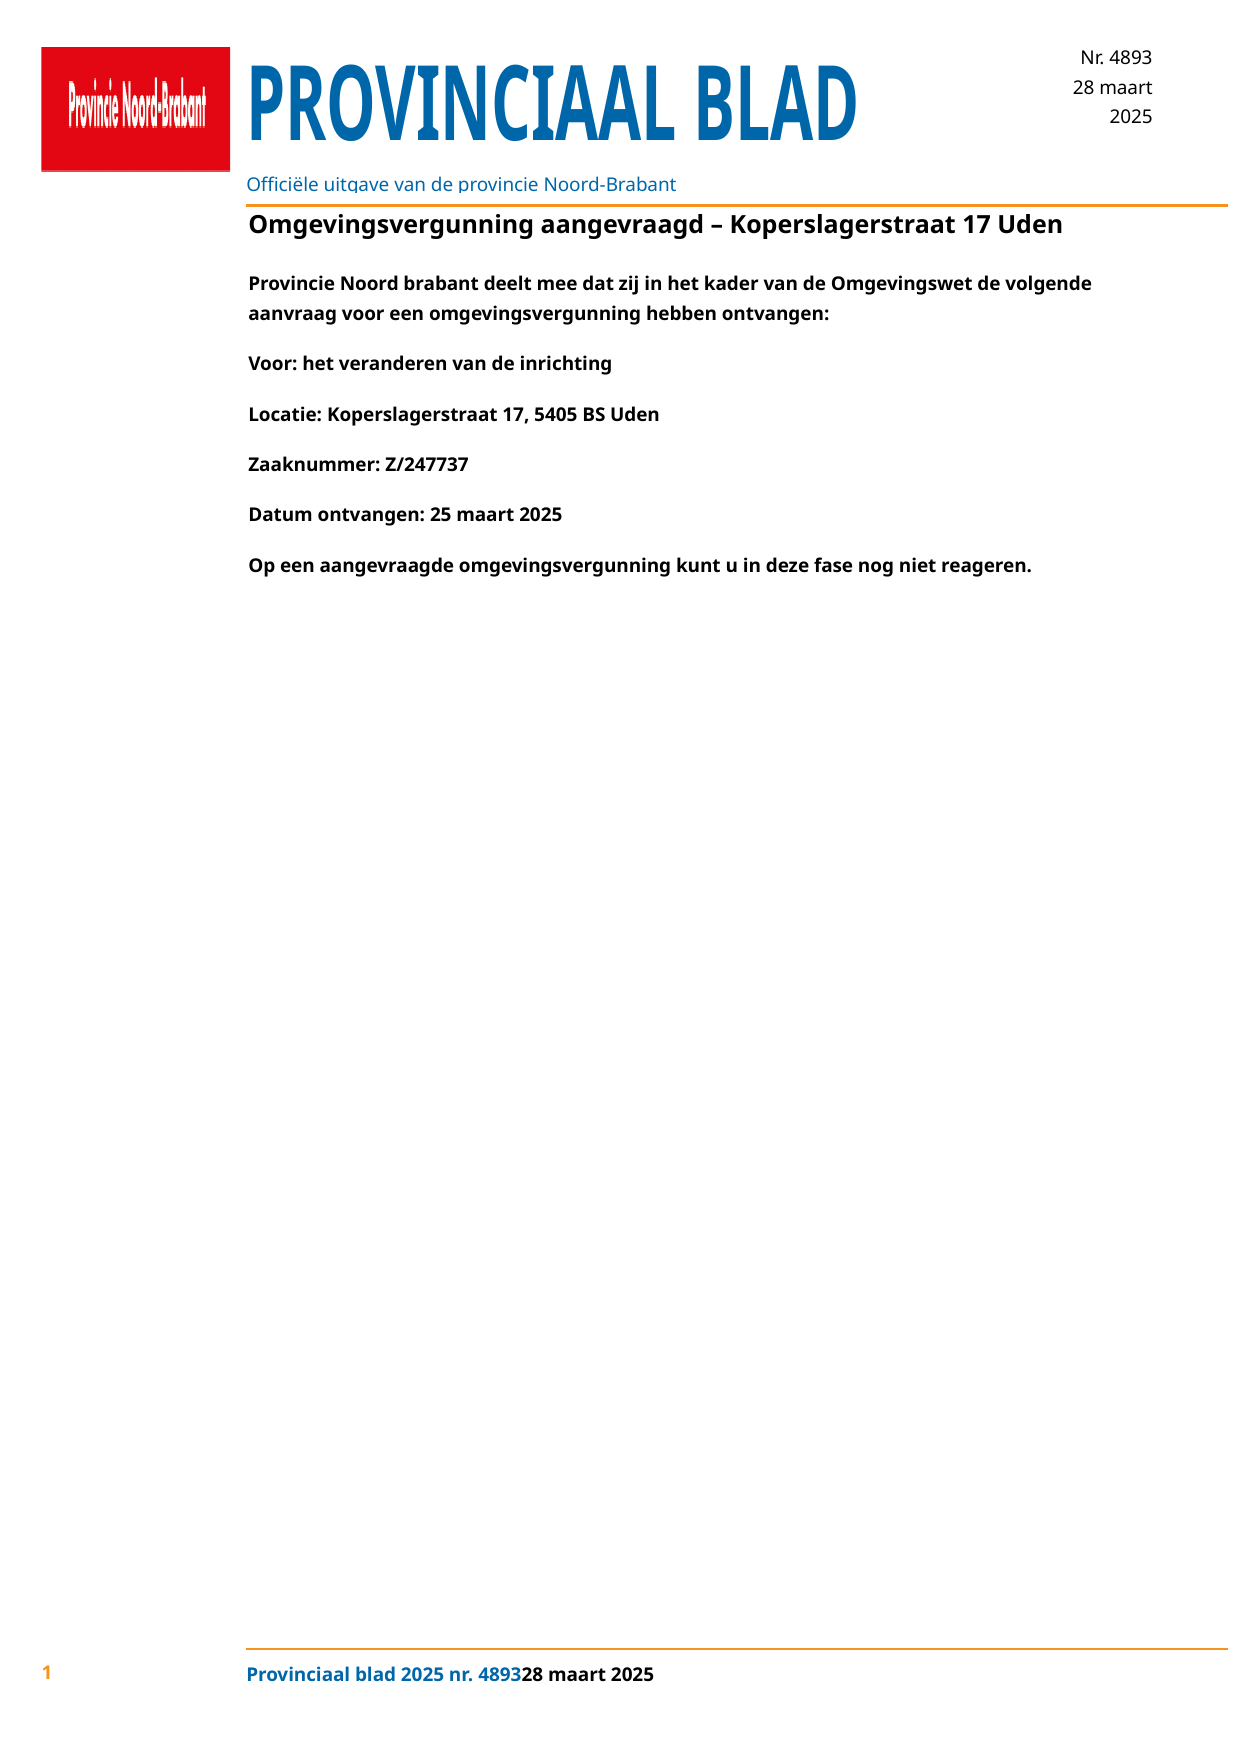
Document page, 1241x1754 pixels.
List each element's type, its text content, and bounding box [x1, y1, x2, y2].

text Zaaknummer: Z/247737 [248, 451, 1152, 477]
text Locatie: Koperslagerstraat 17, 5405 BS Uden [248, 401, 1152, 426]
text Provincie Noord brabant deelt mee dat zij in het kader van de Omgevingswet de volgende aanvraag voor een omgevingsvergunning hebben ontvangen: [248, 270, 1152, 326]
picture [41, 47, 231, 172]
text Omgevingsvergunning aangevraagd – Koperslagerstraat 17 Uden [248, 207, 1152, 241]
text Op een aangevraagde omgevingsvergunning kunt u in deze fase nog niet reageren. [248, 552, 1152, 578]
text Voor: het veranderen van de inrichting [248, 350, 1152, 376]
text Datum ontvangen: 25 maart 2025 [248, 502, 1152, 527]
